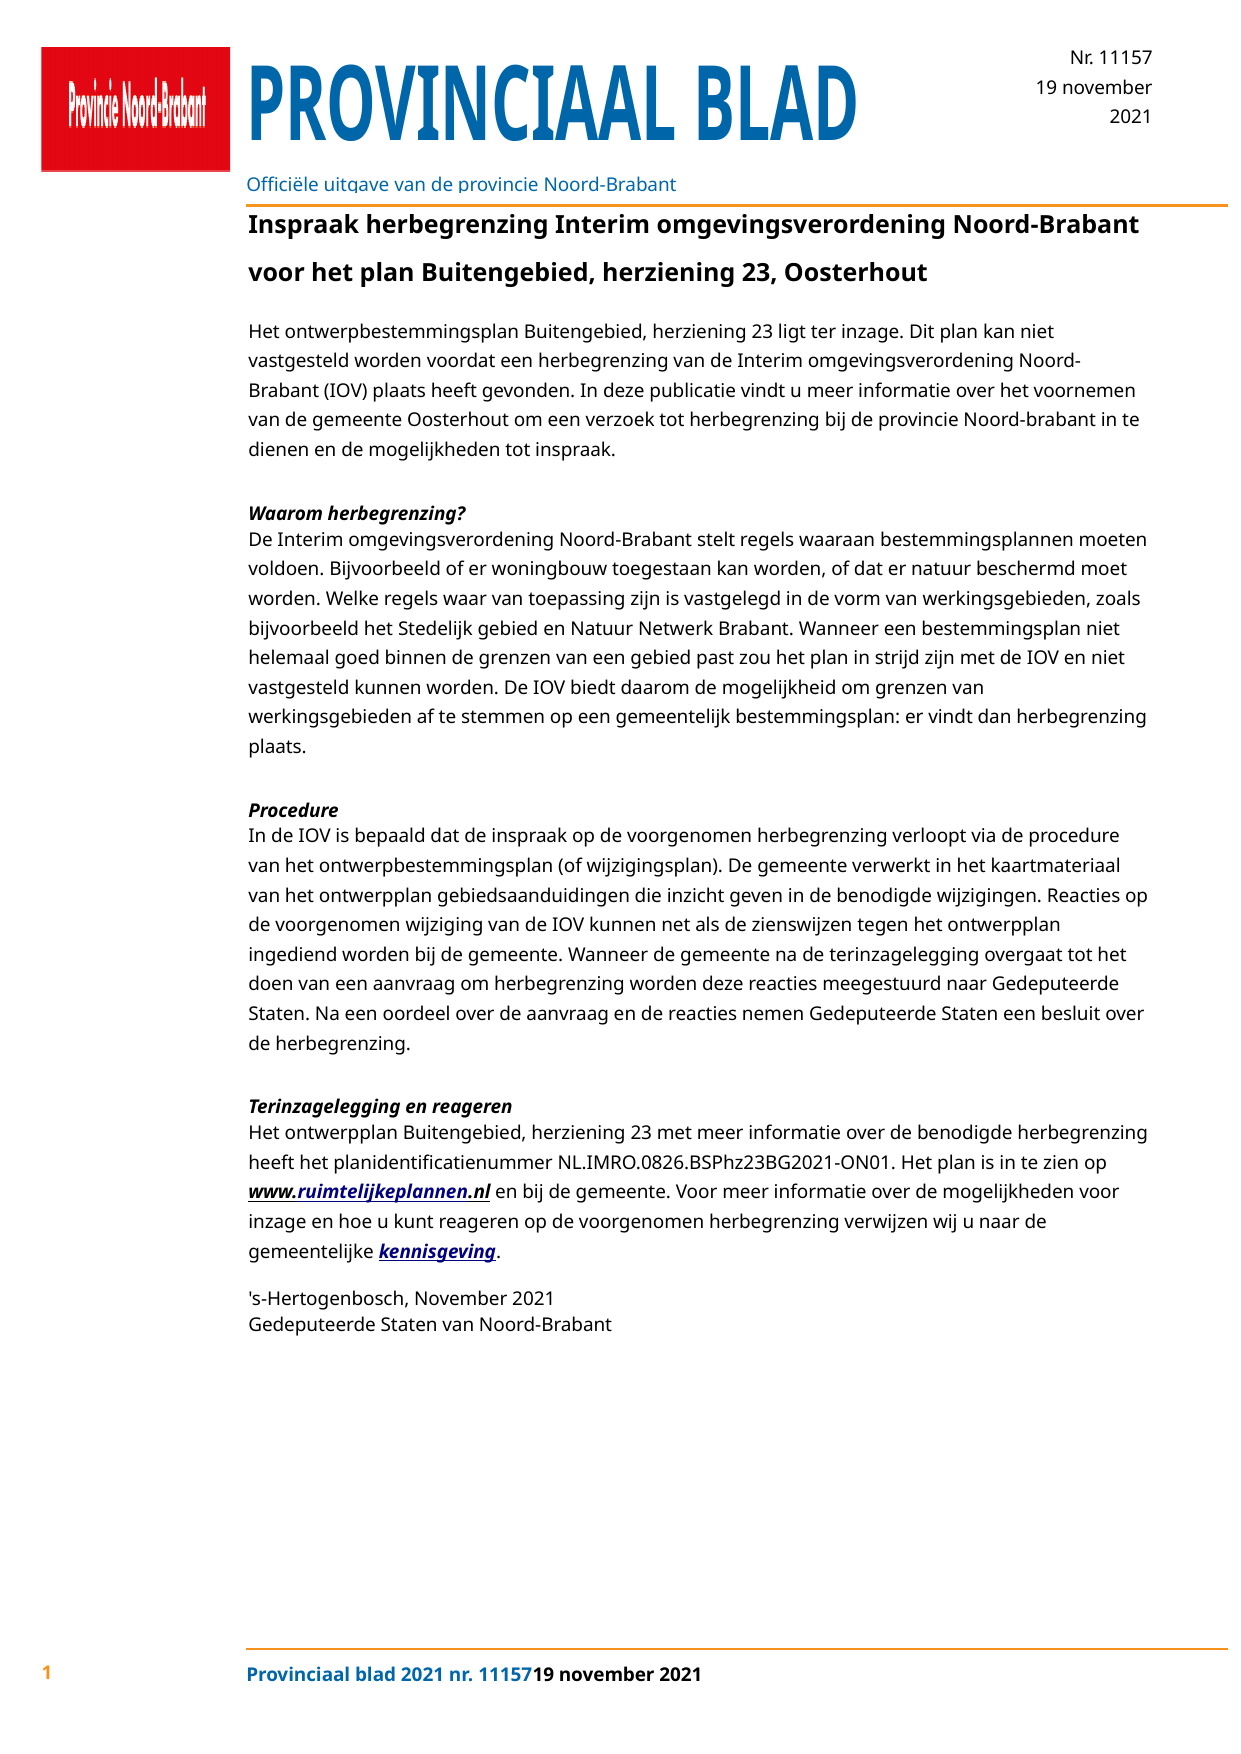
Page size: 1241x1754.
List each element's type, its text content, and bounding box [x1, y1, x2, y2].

text 's-Hertogenbosch, November 2021 [248, 1286, 1152, 1311]
text Het ontwerpplan Buitengebied, herziening 23 met meer informatie over de benodigde herbegrenzing heeft het planidentificatienummer NL.IMRO.0826.BSPhz23BG2021-ON01. Het plan is in te zien op www.ruimtelijkeplannen.nl en bij de gemeente. Voor meer informatie over de mogelijkheden voor inzage en hoe u kunt reageren op de voorgenomen herbegrenzing verwijzen wij u naar de gemeentelijke kennisgeving. [248, 1119, 1152, 1263]
text Terinzagelegging en reageren [248, 1094, 1152, 1119]
text De Interim omgevingsverordening Noord-Brabant stelt regels waaraan bestemmingsplannen moeten voldoen. Bijvoorbeeld of er woningbouw toegestaan kan worden, of dat er natuur beschermd moet worden. Welke regels waar van toepassing zijn is vastgelegd in de vorm van werkingsgebieden, zoals bijvoorbeeld het Stedelijk gebied en Natuur Netwerk Brabant. Wanneer een bestemmingsplan niet helemaal goed binnen de grenzen van een gebied past zou het plan in strijd zijn met de IOV en niet vastgesteld kunnen worden. De IOV biedt daarom de mogelijkheid om grenzen van werkingsgebieden af te stemmen op een gemeentelijk bestemmingsplan: er vindt dan herbegrenzing plaats. [248, 526, 1152, 759]
text Inspraak herbegrenzing Interim omgevingsverordening Noord-Brabant voor het plan Buitengebied, herziening 23, Oosterhout [248, 207, 1152, 288]
text Procedure [248, 797, 1152, 823]
text Het ontwerpbestemmingsplan Buitengebied, herziening 23 ligt ter inzage. Dit plan kan niet vastgesteld worden voordat een herbegrenzing van de Interim omgevingsverordening Noord-Brabant (IOV) plaats heeft gevonden. In deze publicatie vindt u meer informatie over het voornemen van de gemeente Oosterhout om een verzoek tot herbegrenzing bij de provincie Noord-brabant in te dienen en de mogelijkheden tot inspraak. [248, 318, 1152, 462]
picture [41, 47, 231, 172]
text In de IOV is bepaald dat de inspraak op de voorgenomen herbegrenzing verloopt via de procedure van het ontwerpbestemmingsplan (of wijzigingsplan). De gemeente verwerkt in het kaartmateriaal van het ontwerpplan gebiedsaanduidingen die inzicht geven in de benodigde wijzigingen. Reacties op de voorgenomen wijziging van de IOV kunnen net als de zienswijzen tegen het ontwerpplan ingediend worden bij de gemeente. Wanneer de gemeente na de terinzagelegging overgaat tot het doen van een aanvraag om herbegrenzing worden deze reacties meegestuurd naar Gedeputeerde Staten. Na een oordeel over de aanvraag en de reacties nemen Gedeputeerde Staten een besluit over de herbegrenzing. [248, 823, 1152, 1056]
text Waarom herbegrenzing? [248, 500, 1152, 526]
text Gedeputeerde Staten van Noord-Brabant [248, 1311, 1152, 1337]
